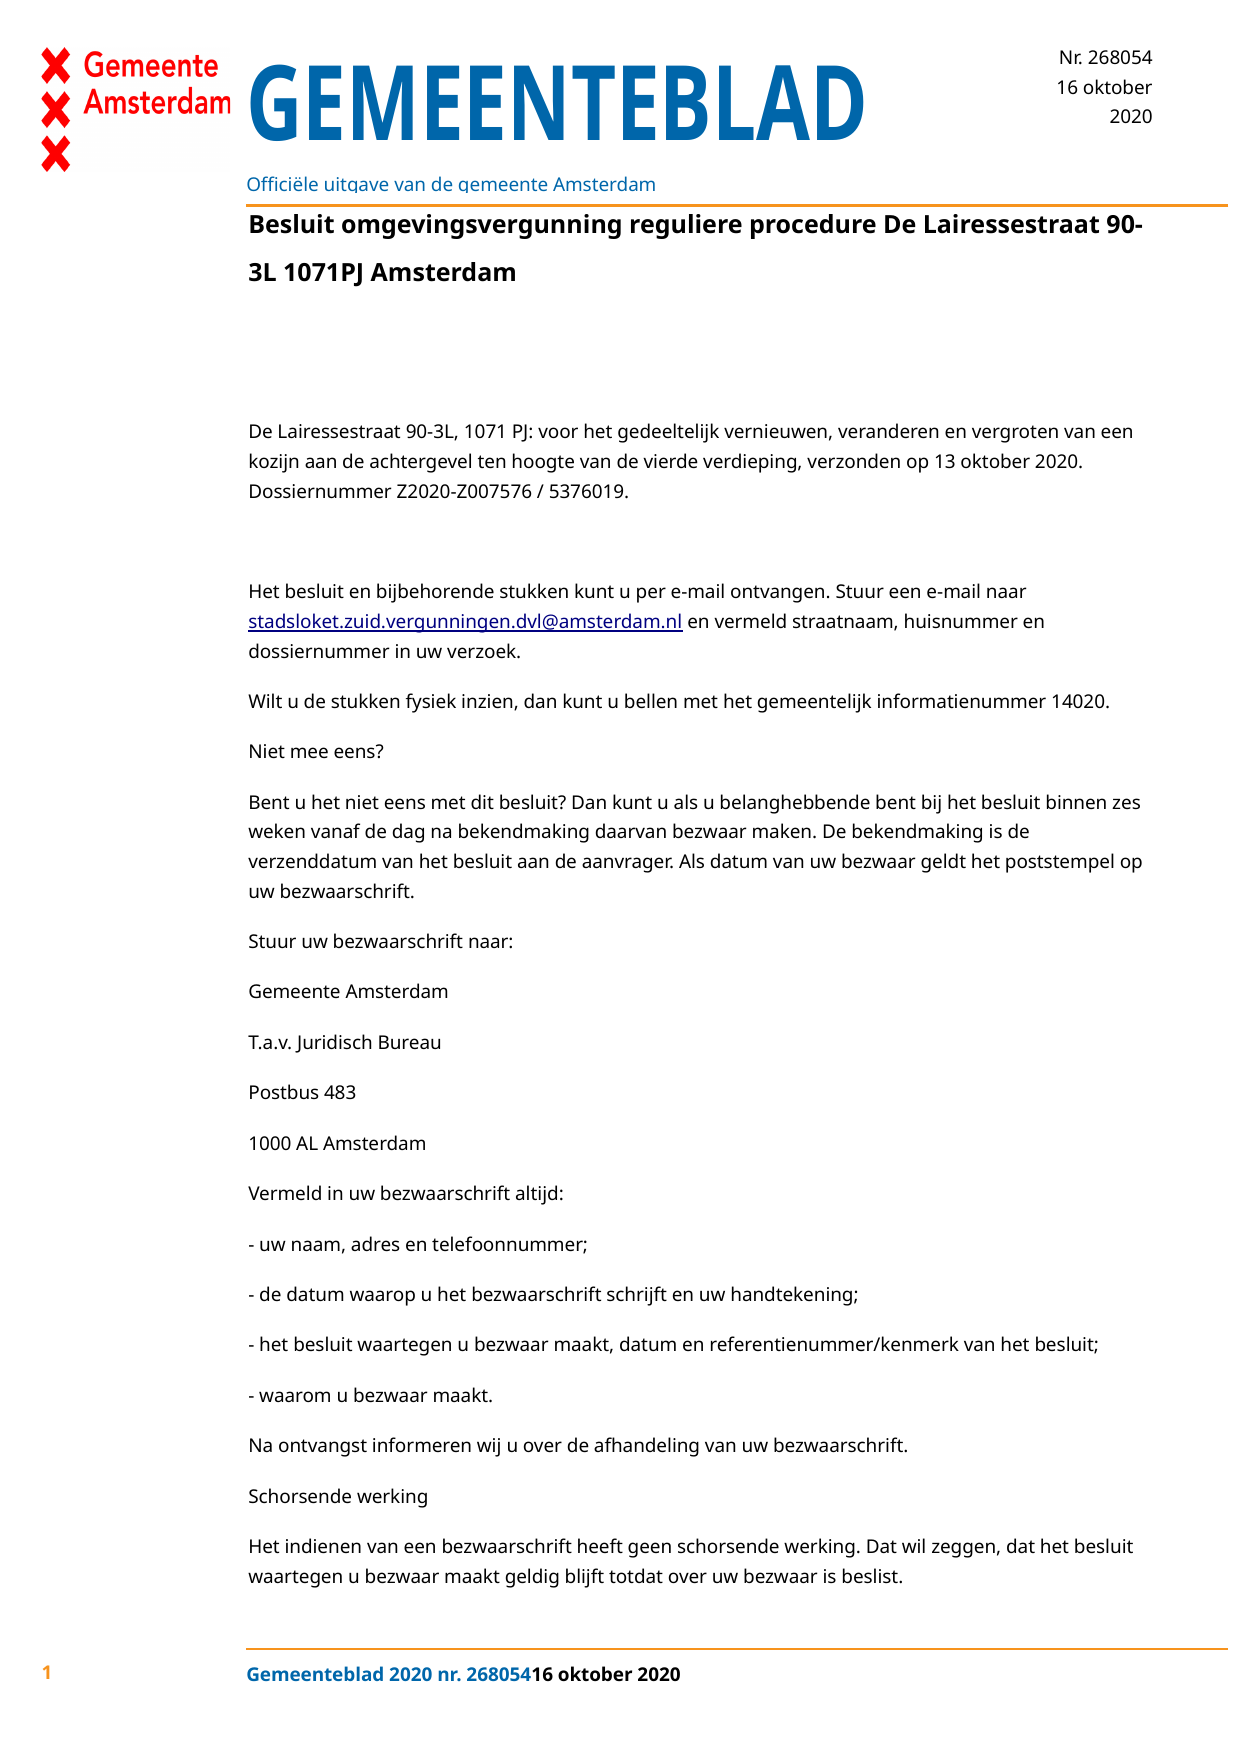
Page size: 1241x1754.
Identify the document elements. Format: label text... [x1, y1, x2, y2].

text Bent u het niet eens met dit besluit? Dan kunt u als u belanghebbende bent bij het besluit binnen zes weken vanaf de dag na bekendmaking daarvan bezwaar maken. De bekendmaking is de verzenddatum van het besluit aan de aanvrager. Als datum van uw bezwaar geldt het poststempel op uw bezwaarschrift. [248, 789, 1152, 904]
text Besluit omgevingsvergunning reguliere procedure De Lairessestraat 90-3L 1071PJ Amsterdam [248, 207, 1152, 288]
text Het indienen van een bezwaarschrift heeft geen schorsende werking. Dat wil zeggen, dat het besluit waartegen u bezwaar maakt geldig blijft totdat over uw bezwaar is beslist. [248, 1533, 1152, 1589]
picture [41, 47, 231, 172]
text 1000 AL Amsterdam [248, 1130, 1152, 1156]
text Gemeente Amsterdam [248, 979, 1152, 1004]
text T.a.v. Juridisch Bureau [248, 1029, 1152, 1055]
text Postbus 483 [248, 1079, 1152, 1105]
text Niet mee eens? [248, 739, 1152, 764]
text De Lairessestraat 90-3L, 1071 PJ: voor het gedeeltelijk vernieuwen, veranderen en vergroten van een kozijn aan de achtergevel ten hoogte van de vierde verdieping, verzonden op 13 oktober 2020. Dossiernummer Z2020-Z007576 / 5376019. [248, 419, 1152, 504]
text - waarom u bezwaar maakt. [248, 1382, 1152, 1408]
text Het besluit en bijbehorende stukken kunt u per e-mail ontvangen. Stuur een e-mail naar stadsloket.zuid.vergunningen.dvl@amsterdam.nl en vermeld straatnaam, huisnummer en dossiernummer in uw verzoek. [248, 579, 1152, 664]
text Vermeld in uw bezwaarschrift altijd: [248, 1180, 1152, 1206]
text - de datum waarop u het bezwaarschrift schrijft en uw handtekening; [248, 1281, 1152, 1307]
text - het besluit waartegen u bezwaar maakt, datum en referentienummer/kenmerk van het besluit; [248, 1332, 1152, 1357]
text Na ontvangst informeren wij u over de afhandeling van uw bezwaarschrift. [248, 1432, 1152, 1458]
text Stuur uw bezwaarschrift naar: [248, 928, 1152, 954]
text Wilt u de stukken fysiek inzien, dan kunt u bellen met het gemeentelijk informatienummer 14020. [248, 688, 1152, 714]
text - uw naam, adres en telefoonnummer; [248, 1231, 1152, 1257]
text Schorsende werking [248, 1483, 1152, 1509]
